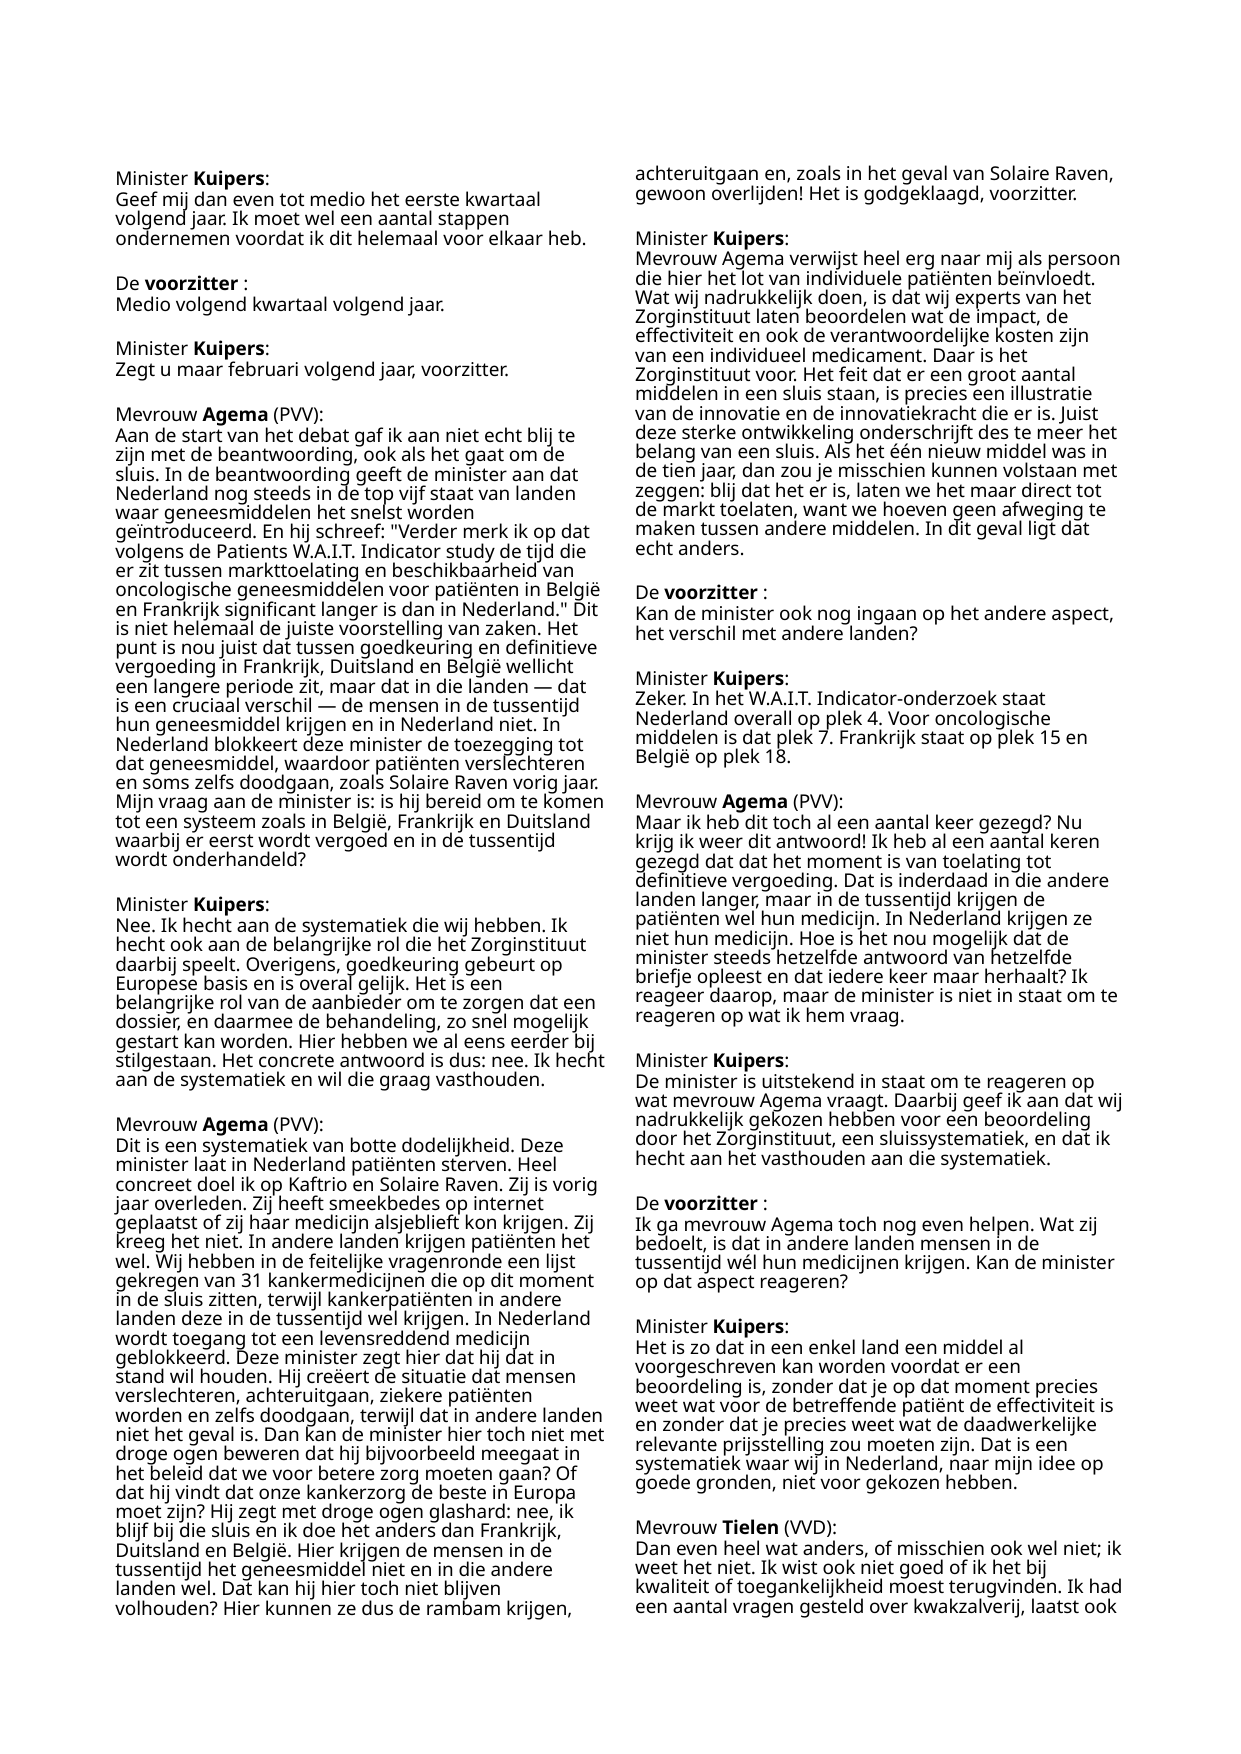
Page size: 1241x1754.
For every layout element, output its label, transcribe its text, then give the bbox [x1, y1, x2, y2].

text Dit is een systematiek van botte dodelijkheid. Deze minister laat in Nederland patiënten sterven. Heel concreet doel ik op Kaftrio en Solaire Raven. Zij is vorig jaar overleden. Zij heeft smeekbedes op internet geplaatst of zij haar medicijn alsjeblieft kon krijgen. Zij kreeg het niet. In andere landen krijgen patiënten het wel. Wij hebben in de feitelijke vragenronde een lijst gekregen van 31 kankermedicijnen die op dit moment in de sluis zitten, terwijl kankerpatiënten in andere landen deze in de tussentijd wel krijgen. In Nederland wordt toegang tot een levensreddend medicijn geblokkeerd. Deze minister zegt hier dat hij dat in stand wil houden. Hij creëert de situatie dat mensen verslechteren, achteruitgaan, ziekere patiënten worden en zelfs doodgaan, terwijl dat in andere landen niet het geval is. Dan kan de minister hier toch niet met droge ogen beweren dat hij bijvoorbeeld meegaat in het beleid dat we voor betere zorg moeten gaan? Of dat hij vindt dat onze kankerzorg de beste in Europa moet zijn? Hij zegt met droge ogen glashard: nee, ik blijf bij die sluis en ik doe het anders dan Frankrijk, Duitsland en België. Hier krijgen de mensen in de tussentijd het geneesmiddel niet en in die andere landen wel. Dat kan hij hier toch niet blijven volhouden? Hier kunnen ze dus de rambam krijgen, [115, 1137, 605, 1619]
text Minister Kuipers: [635, 225, 1125, 250]
text De voorzitter : [635, 1190, 1125, 1216]
text Minister Kuipers: [635, 1047, 1125, 1073]
text Dan even heel wat anders, of misschien ook wel niet; ik weet het niet. Ik wist ook niet goed of ik het bij kwaliteit of toegankelijkheid moest terugvinden. Ik had een aantal vragen gesteld over kwakzalverij, laatst ook [635, 1540, 1125, 1617]
text Minister Kuipers: [635, 1313, 1125, 1339]
text Mevrouw Agema verwijst heel erg naar mij als persoon die hier het lot van individuele patiënten beïnvloedt. Wat wij nadrukkelijk doen, is dat wij experts van het Zorginstituut laten beoordelen wat de impact, de effectiviteit en ook de verantwoordelijke kosten zijn van een individueel medicament. Daar is het Zorginstituut voor. Het feit dat er een groot aantal middelen in een sluis staan, is precies een illustratie van de innovatie en de innovatiekracht die er is. Juist deze sterke ontwikkeling onderschrijft des te meer het belang van een sluis. Als het één nieuw middel was in de tien jaar, dan zou je misschien kunnen volstaan met zeggen: blij dat het er is, laten we het maar direct tot de markt toelaten, want we hoeven geen afweging te maken tussen andere middelen. In dit geval ligt dat echt anders. [635, 250, 1125, 559]
text Zegt u maar februari volgend jaar, voorzitter. [115, 361, 605, 381]
text Medio volgend kwartaal volgend jaar. [115, 296, 605, 315]
text Mevrouw Agema (PVV): [115, 1111, 605, 1137]
text Minister Kuipers: [115, 336, 605, 361]
text Zeker. In het W.A.I.T. Indicator-onderzoek staat Nederland overall op plek 4. Voor oncologische middelen is dat plek 7. Frankrijk staat op plek 15 en België op plek 18. [635, 690, 1125, 767]
text Mevrouw Agema (PVV): [635, 788, 1125, 814]
text Kan de minister ook nog ingaan op het andere aspect, het verschil met andere landen? [635, 605, 1125, 644]
text Het is zo dat in een enkel land een middel al voorgeschreven kan worden voordat er een beoordeling is, zonder dat je op dat moment precies weet wat voor de betreffende patiënt de effectiviteit is en zonder dat je precies weet wat de daadwerkelijke relevante prijsstelling zou moeten zijn. Dat is een systematiek waar wij in Nederland, naar mijn idee op goede gronden, niet voor gekozen hebben. [635, 1339, 1125, 1493]
text Minister Kuipers: [115, 165, 605, 191]
text Nee. Ik hecht aan de systematiek die wij hebben. Ik hecht ook aan de belangrijke rol die het Zorginstituut daarbij speelt. Overigens, goedkeuring gebeurt op Europese basis en is overal gelijk. Het is een belangrijke rol van de aanbieder om te zorgen dat een dossier, en daarmee de behandeling, zo snel mogelijk gestart kan worden. Hier hebben we al eens eerder bij stilgestaan. Het concrete antwoord is dus: nee. Ik hecht aan de systematiek en wil die graag vasthouden. [115, 917, 605, 1090]
text Geef mij dan even tot medio het eerste kwartaal volgend jaar. Ik moet wel een aantal stappen ondernemen voordat ik dit helemaal voor elkaar heb. [115, 191, 605, 249]
text De voorzitter : [635, 579, 1125, 605]
text De voorzitter : [115, 270, 605, 296]
text Minister Kuipers: [115, 891, 605, 917]
text Mevrouw Agema (PVV): [115, 401, 605, 427]
text achteruitgaan en, zoals in het geval van Solaire Raven, gewoon overlijden! Het is godgeklaagd, voorzitter. [635, 165, 1125, 204]
text Mevrouw Tielen (VVD): [635, 1514, 1125, 1540]
text Aan de start van het debat gaf ik aan niet echt blij te zijn met de beantwoording, ook als het gaat om de sluis. In de beantwoording geeft de minister aan dat Nederland nog steeds in de top vijf staat van landen waar geneesmiddelen het snelst worden geïntroduceerd. En hij schreef: "Verder merk ik op dat volgens de Patients W.A.I.T. Indicator study de tijd die er zit tussen markttoelating en beschikbaarheid van oncologische geneesmiddelen voor patiënten in België en Frankrijk significant langer is dan in Nederland." Dit is niet helemaal de juiste voorstelling van zaken. Het punt is nou juist dat tussen goedkeuring en definitieve vergoeding in Frankrijk, Duitsland en België wellicht een langere periode zit, maar dat in die landen — dat is een cruciaal verschil — de mensen in de tussentijd hun geneesmiddel krijgen en in Nederland niet. In Nederland blokkeert deze minister de toezegging tot dat geneesmiddel, waardoor patiënten verslechteren en soms zelfs doodgaan, zoals Solaire Raven vorig jaar. Mijn vraag aan de minister is: is hij bereid om te komen tot een systeem zoals in België, Frankrijk en Duitsland waarbij er eerst wordt vergoed en in de tussentijd wordt onderhandeld? [115, 427, 605, 870]
text Ik ga mevrouw Agema toch nog even helpen. Wat zij bedoelt, is dat in andere landen mensen in de tussentijd wél hun medicijnen krijgen. Kan de minister op dat aspect reageren? [635, 1216, 1125, 1293]
text Maar ik heb dit toch al een aantal keer gezegd? Nu krijg ik weer dit antwoord! Ik heb al een aantal keren gezegd dat dat het moment is van toelating tot definitieve vergoeding. Dat is inderdaad in die andere landen langer, maar in de tussentijd krijgen de patiënten wel hun medicijn. In Nederland krijgen ze niet hun medicijn. Hoe is het nou mogelijk dat de minister steeds hetzelfde antwoord van hetzelfde briefje opleest en dat iedere keer maar herhaalt? Ik reageer daarop, maar de minister is niet in staat om te reageren op wat ik hem vraag. [635, 814, 1125, 1026]
text De minister is uitstekend in staat om te reageren op wat mevrouw Agema vraagt. Daarbij geef ik aan dat wij nadrukkelijk gekozen hebben voor een beoordeling door het Zorginstituut, een sluissystematiek, en dat ik hecht aan het vasthouden aan die systematiek. [635, 1073, 1125, 1169]
text Minister Kuipers: [635, 665, 1125, 690]
